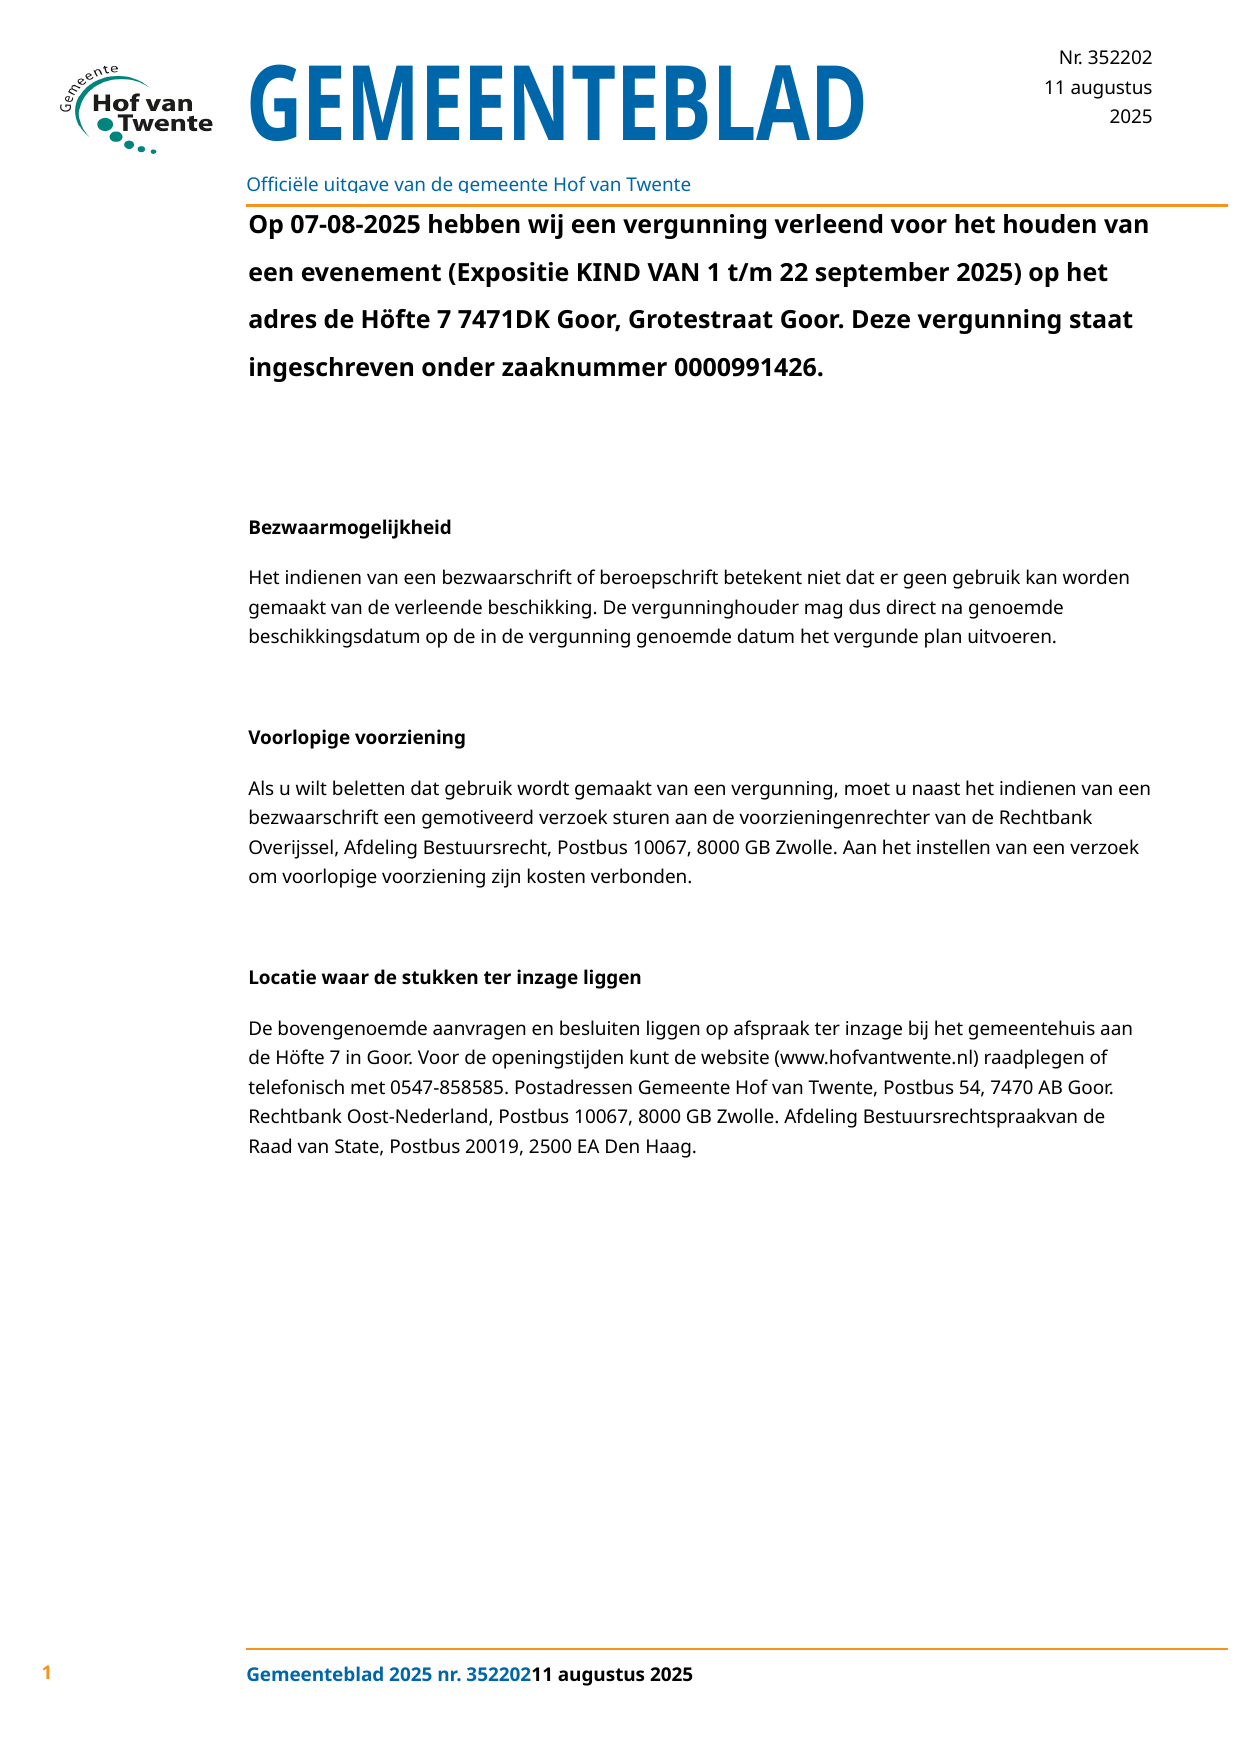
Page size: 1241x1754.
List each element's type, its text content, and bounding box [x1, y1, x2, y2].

text Op 07-08-2025 hebben wij een vergunning verleend voor het houden van een evenement (Expositie KIND VAN 1 t/m 22 september 2025) op het adres de Höfte 7 7471DK Goor, Grotestraat Goor. Deze vergunning staat ingeschreven onder zaaknummer 0000991426. [248, 207, 1152, 384]
text De bovengenoemde aanvragen en besluiten liggen op afspraak ter inzage bij het gemeentehuis aan de Höfte 7 in Goor. Voor de openingstijden kunt de website (www.hofvantwente.nl) raadplegen of telefonisch met 0547-858585. Postadressen Gemeente Hof van Twente, Postbus 54, 7470 AB Goor. Rechtbank Oost-Nederland, Postbus 10067, 8000 GB Zwolle. Afdeling Bestuursrechtspraakvan de Raad van State, Postbus 20019, 2500 EA Den Haag. [248, 1015, 1152, 1159]
picture [41, 47, 231, 172]
text Het indienen van een bezwaarschrift of beroepschrift betekent niet dat er geen gebruik kan worden gemaakt van de verleende beschikking. De vergunninghouder mag dus direct na genoemde beschikkingsdatum op de in de vergunning genoemde datum het vergunde plan uitvoeren. [248, 564, 1152, 649]
text Locatie waar de stukken ter inzage liggen [248, 964, 1152, 990]
text Als u wilt beletten dat gebruik wordt gemaakt van een vergunning, moet u naast het indienen van een bezwaarschrift een gemotiveerd verzoek sturen aan de voorzieningenrechter van de Rechtbank Overijssel, Afdeling Bestuursrecht, Postbus 10067, 8000 GB Zwolle. Aan het instellen van een verzoek om voorlopige voorziening zijn kosten verbonden. [248, 775, 1152, 889]
text Voorlopige voorziening [248, 724, 1152, 750]
text Bezwaarmogelijkheid [248, 514, 1152, 540]
